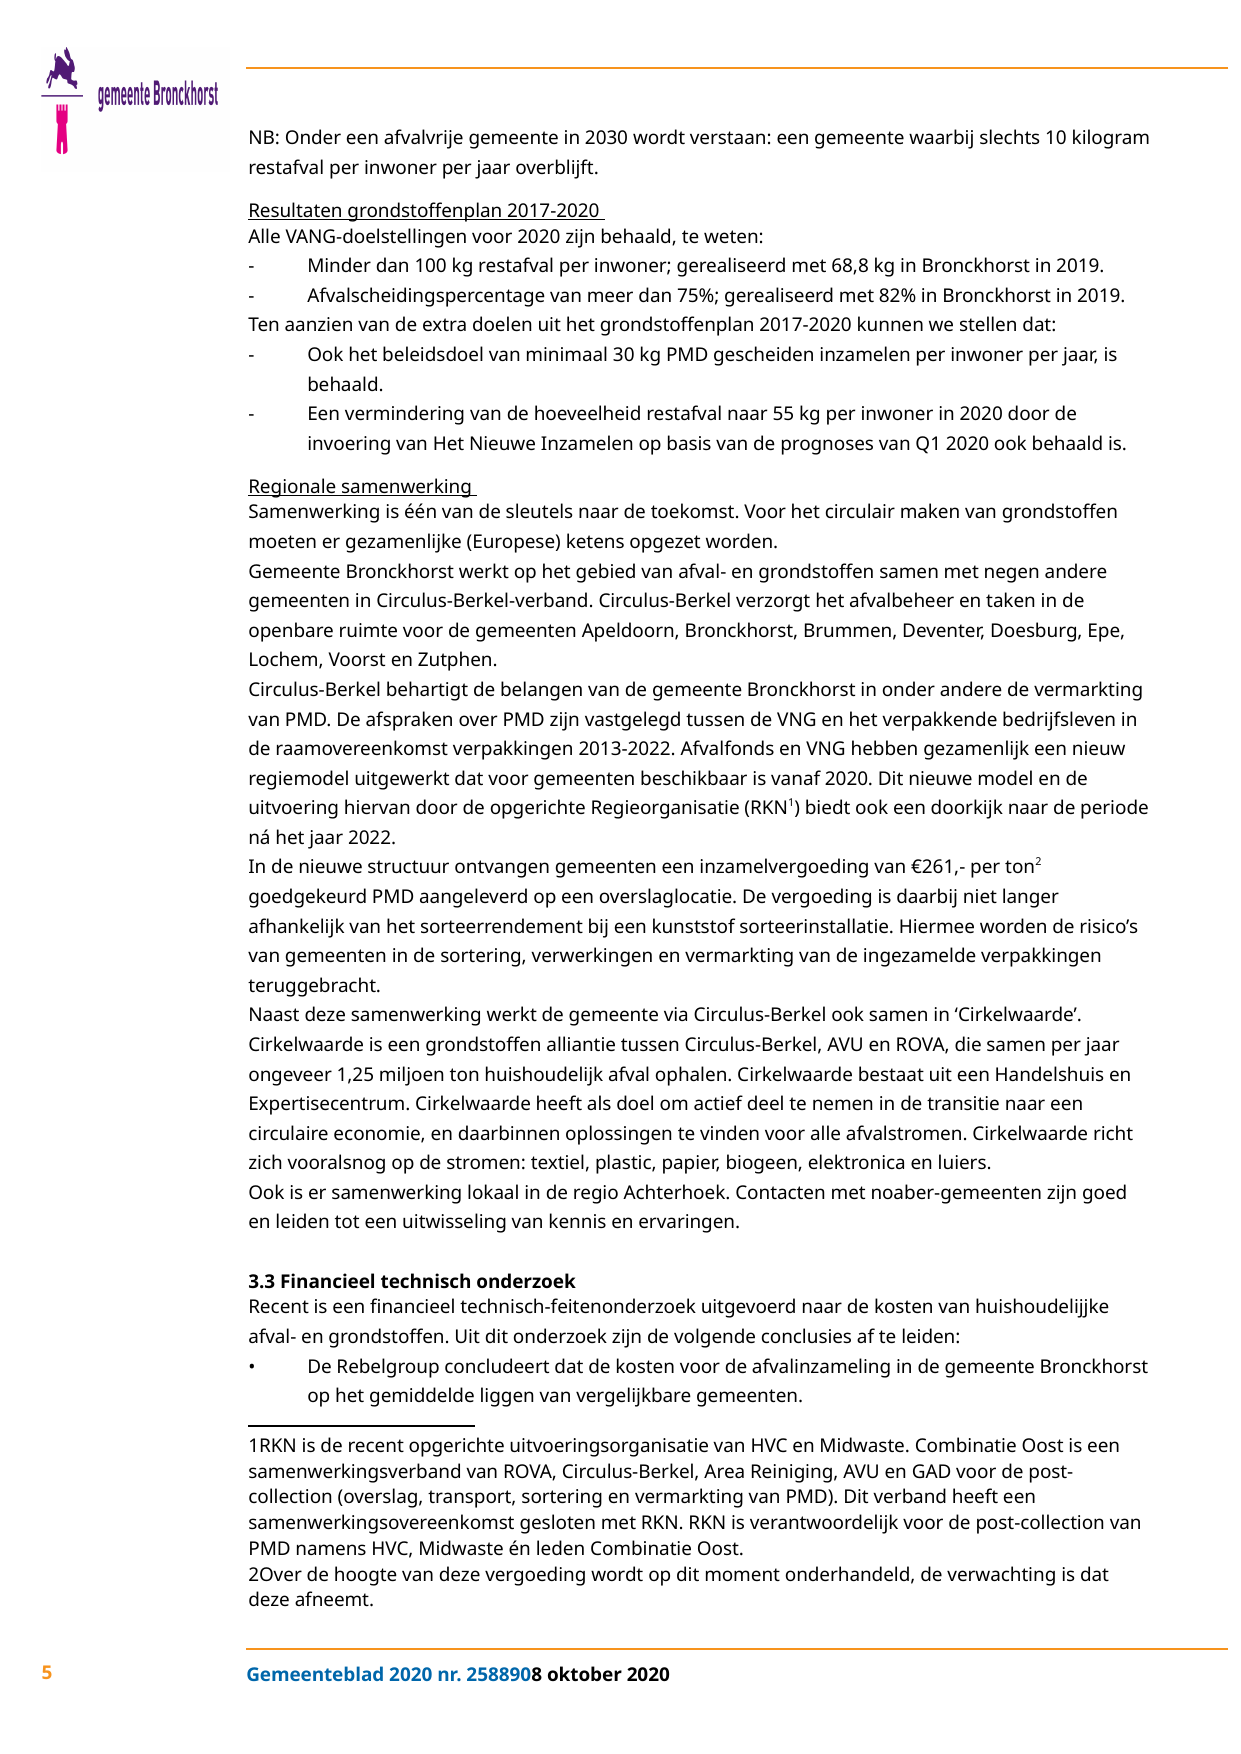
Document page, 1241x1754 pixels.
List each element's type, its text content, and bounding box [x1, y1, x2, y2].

text Recent is een financieel technisch-feitenonderzoek uitgevoerd naar de kosten van huishoudelijjke afval- en grondstoffen. Uit dit onderzoek zijn de volgende conclusies af te leiden: [248, 1294, 1152, 1349]
text Circulus-Berkel behartigt de belangen van de gemeente Bronckhorst in onder andere de vermarkting van PMD. De afspraken over PMD zijn vastgelegd tussen de VNG en het verpakkende bedrijfsleven in de raamovereenkomst verpakkingen 2013-2022. Afvalfonds en VNG hebben gezamenlijk een nieuw regiemodel uitgewerkt dat voor gemeenten beschikbaar is vanaf 2020. Dit nieuwe model en de uitvoering hiervan door de opgerichte Regieorganisatie (RKN) biedt ook een doorkijk naar de periode ná het jaar 2022. [248, 676, 1152, 850]
text Resultaten grondstoffenplan 2017-2020 [248, 197, 1152, 223]
text Regionale samenwerking [248, 473, 1152, 499]
list Ook het beleidsdoel van minimaal 30 kg PMD gescheiden inzamelen per inwoner per jaar, is behaald. [248, 341, 1152, 396]
text RKN is de recent opgerichte uitvoeringsorganisatie van HVC en Midwaste. Combinatie Oost is een samenwerkingsverband van ROVA, Circulus-Berkel, Area Reiniging, AVU en GAD voor de post-collection (overslag, transport, sortering en vermarkting van PMD). Dit verband heeft een samenwerkingsovereenkomst gesloten met RKN. RKN is verantwoordelijk voor de post-collection van PMD namens HVC, Midwaste én leden Combinatie Oost. [248, 1432, 1152, 1561]
text In de nieuwe structuur ontvangen gemeenten een inzamelvergoeding van €261,- per ton goedgekeurd PMD aangeleverd op een overslaglocatie. De vergoeding is daarbij niet langer afhankelijk van het sorteerrendement bij een kunststof sorteerinstallatie. Hiermee worden de risico’s van gemeenten in de sortering, verwerkingen en vermarkting van de ingezamelde verpakkingen teruggebracht. [248, 854, 1152, 998]
text Ook is er samenwerking lokaal in de regio Achterhoek. Contacten met noaber-gemeenten zijn goed en leiden tot een uitwisseling van kennis en ervaringen. [248, 1179, 1152, 1234]
list Minder dan 100 kg restafval per inwoner; gerealiseerd met 68,8 kg in Bronckhorst in 2019. [248, 252, 1152, 278]
text Gemeente Bronckhorst werkt op het gebied van afval- en grondstoffen samen met negen andere gemeenten in Circulus-Berkel-verband. Circulus-Berkel verzorgt het afvalbeheer en taken in de openbare ruimte voor de gemeenten Apeldoorn, Bronckhorst, Brummen, Deventer, Doesburg, Epe, Lochem, Voorst en Zutphen. [248, 558, 1152, 672]
text 3.3 Financieel technisch onderzoek [248, 1268, 1152, 1294]
picture [41, 47, 231, 172]
text Naast deze samenwerking werkt de gemeente via Circulus-Berkel ook samen in ‘Cirkelwaarde’. Cirkelwaarde is een grondstoffen alliantie tussen Circulus-Berkel, AVU en ROVA, die samen per jaar ongeveer 1,25 miljoen ton huishoudelijk afval ophalen. Cirkelwaarde bestaat uit een Handelshuis en Expertisecentrum. Cirkelwaarde heeft als doel om actief deel te nemen in de transitie naar een circulaire economie, en daarbinnen oplossingen te vinden voor alle afvalstromen. Cirkelwaarde richt zich vooralsnog op de stromen: textiel, plastic, papier, biogeen, elektronica en luiers. [248, 1002, 1152, 1175]
text Samenwerking is één van de sleutels naar de toekomst. Voor het circulair maken van grondstoffen moeten er gezamenlijke (Europese) ketens opgezet worden. [248, 499, 1152, 554]
text NB: Onder een afvalvrije gemeente in 2030 wordt verstaan: een gemeente waarbij slechts 10 kilogram restafval per inwoner per jaar overblijft. [248, 124, 1152, 180]
list Afvalscheidingspercentage van meer dan 75%; gerealiseerd met 82% in Bronckhorst in 2019. [248, 282, 1152, 308]
text Ten aanzien van de extra doelen uit het grondstoffenplan 2017-2020 kunnen we stellen dat: [248, 312, 1152, 337]
text Over de hoogte van deze vergoeding wordt op dit moment onderhandeld, de verwachting is dat deze afneemt. [248, 1561, 1152, 1612]
list De Rebelgroup concludeert dat de kosten voor de afvalinzameling in de gemeente Bronckhorst op het gemiddelde liggen van vergelijkbare gemeenten. [248, 1353, 1152, 1408]
text Alle VANG-doelstellingen voor 2020 zijn behaald, te weten: [248, 223, 1152, 248]
list Een vermindering van de hoeveelheid restafval naar 55 kg per inwoner in 2020 door de invoering van Het Nieuwe Inzamelen op basis van de prognoses van Q1 2020 ook behaald is. [248, 400, 1152, 456]
